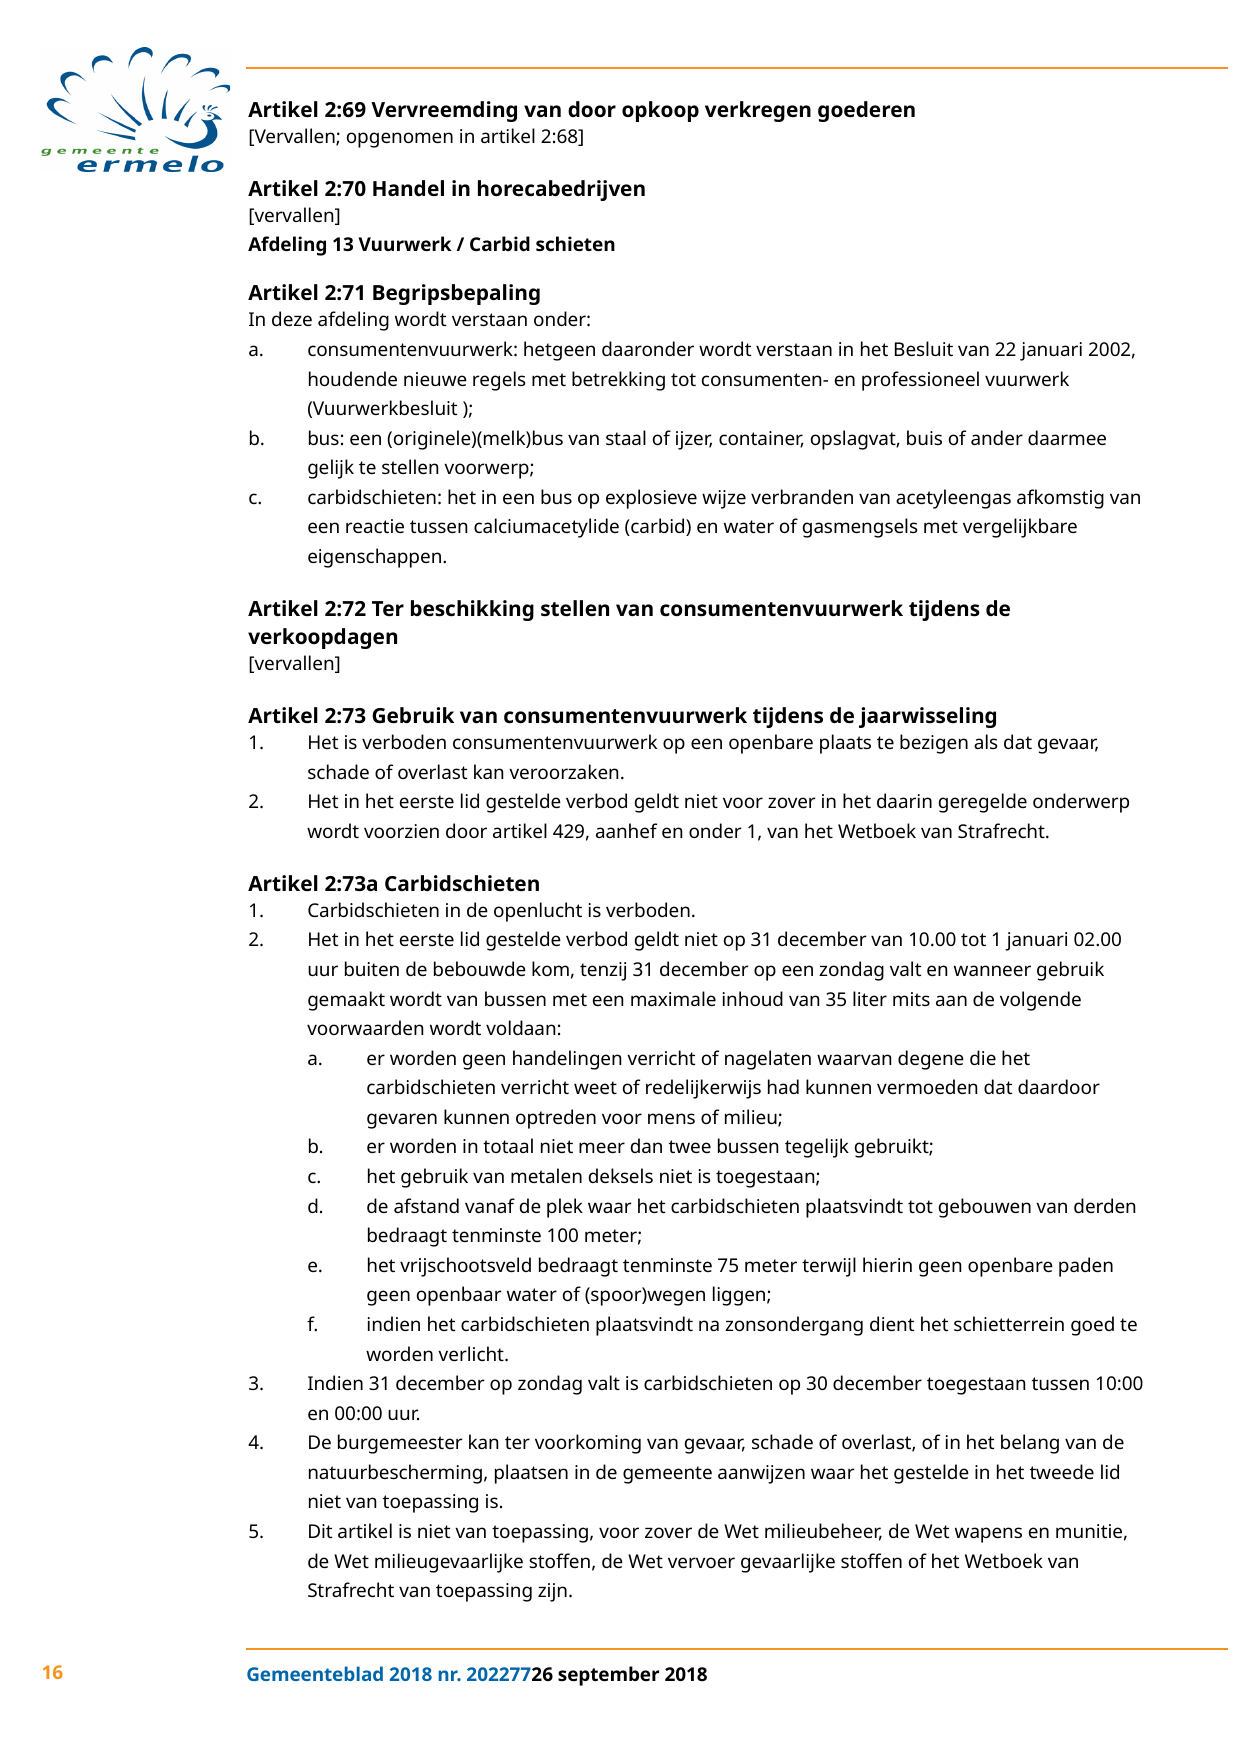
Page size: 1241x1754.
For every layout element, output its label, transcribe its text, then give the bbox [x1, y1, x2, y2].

list bus: een (originele)(melk)bus van staal of ijzer, container, opslagvat, buis of ander daarmee gelijk te stellen voorwerp; [248, 425, 1152, 480]
text Artikel 2:71 Begripsbepaling [248, 278, 1152, 307]
list Dit artikel is niet van toepassing, voor zover de Wet milieubeheer, de Wet wapens en munitie, de Wet milieugevaarlijke stoffen, de Wet vervoer gevaarlijke stoffen of het Wetboek van Strafrecht van toepassing zijn. [248, 1518, 1152, 1603]
list indien het carbidschieten plaatsvindt na zonsondergang dient het schietterrein goed te worden verlicht. [307, 1311, 1152, 1367]
text Artikel 2:73a Carbidschieten [248, 869, 1152, 897]
text [vervallen] [248, 651, 1152, 676]
list Het is verboden consumentenvuurwerk op een openbare plaats te bezigen als dat gevaar, schade of overlast kan veroorzaken. [248, 729, 1152, 785]
text [Vervallen; opgenomen in artikel 2:68] [248, 123, 1152, 149]
picture [41, 47, 231, 172]
text Artikel 2:72 Ter beschikking stellen van consumentenvuurwerk tijdens de verkoopdagen [248, 594, 1152, 651]
list er worden geen handelingen verricht of nagelaten waarvan degene die het carbidschieten verricht weet of redelijkerwijs had kunnen vermoeden dat daardoor gevaren kunnen optreden voor mens of milieu; [307, 1045, 1152, 1130]
list de afstand vanaf de plek waar het carbidschieten plaatsvindt tot gebouwen van derden bedraagt tenminste 100 meter; [307, 1193, 1152, 1248]
text In deze afdeling wordt verstaan onder: [248, 307, 1152, 332]
list Carbidschieten in de openlucht is verboden. [248, 897, 1152, 923]
list carbidschieten: het in een bus op explosieve wijze verbranden van acetyleengas afkomstig van een reactie tussen calciumacetylide (carbid) en water of gasmengsels met vergelijkbare eigenschappen. [248, 484, 1152, 569]
list er worden in totaal niet meer dan twee bussen tegelijk gebruikt; [307, 1134, 1152, 1159]
list Het in het eerste lid gestelde verbod geldt niet voor zover in het daarin geregelde onderwerp wordt voorzien door artikel 429, aanhef en onder 1, van het Wetboek van Strafrecht. [248, 789, 1152, 844]
text Artikel 2:70 Handel in horecabedrijven [248, 174, 1152, 202]
list het vrijschootsveld bedraagt tenminste 75 meter terwijl hierin geen openbare paden geen openbaar water of (spoor)wegen liggen; [307, 1252, 1152, 1307]
list het gebruik van metalen deksels niet is toegestaan; [307, 1163, 1152, 1189]
text [vervallen] [248, 202, 1152, 228]
list consumentenvuurwerk: hetgeen daaronder wordt verstaan in het Besluit van 22 januari 2002, houdende nieuwe regels met betrekking tot consumenten- en professioneel vuurwerk (Vuurwerkbesluit ); [248, 336, 1152, 421]
list Het in het eerste lid gestelde verbod geldt niet op 31 december van 10.00 tot 1 januari 02.00 uur buiten de bebouwde kom, tenzij 31 december op een zondag valt en wanneer gebruik gemaakt wordt van bussen met een maximale inhoud van 35 liter mits aan de volgende voorwaarden wordt voldaan: [248, 927, 1152, 1041]
text Afdeling 13 Vuurwerk / Carbid schieten [248, 232, 1152, 257]
list De burgemeester kan ter voorkoming van gevaar, schade of overlast, of in het belang van de natuurbescherming, plaatsen in de gemeente aanwijzen waar het gestelde in het tweede lid niet van toepassing is. [248, 1429, 1152, 1514]
text Artikel 2:69 Vervreemding van door opkoop verkregen goederen [248, 95, 1152, 123]
list Indien 31 december op zondag valt is carbidschieten op 30 december toegestaan tussen 10:00 en 00:00 uur. [248, 1370, 1152, 1426]
text Artikel 2:73 Gebruik van consumentenvuurwerk tijdens de jaarwisseling [248, 701, 1152, 729]
